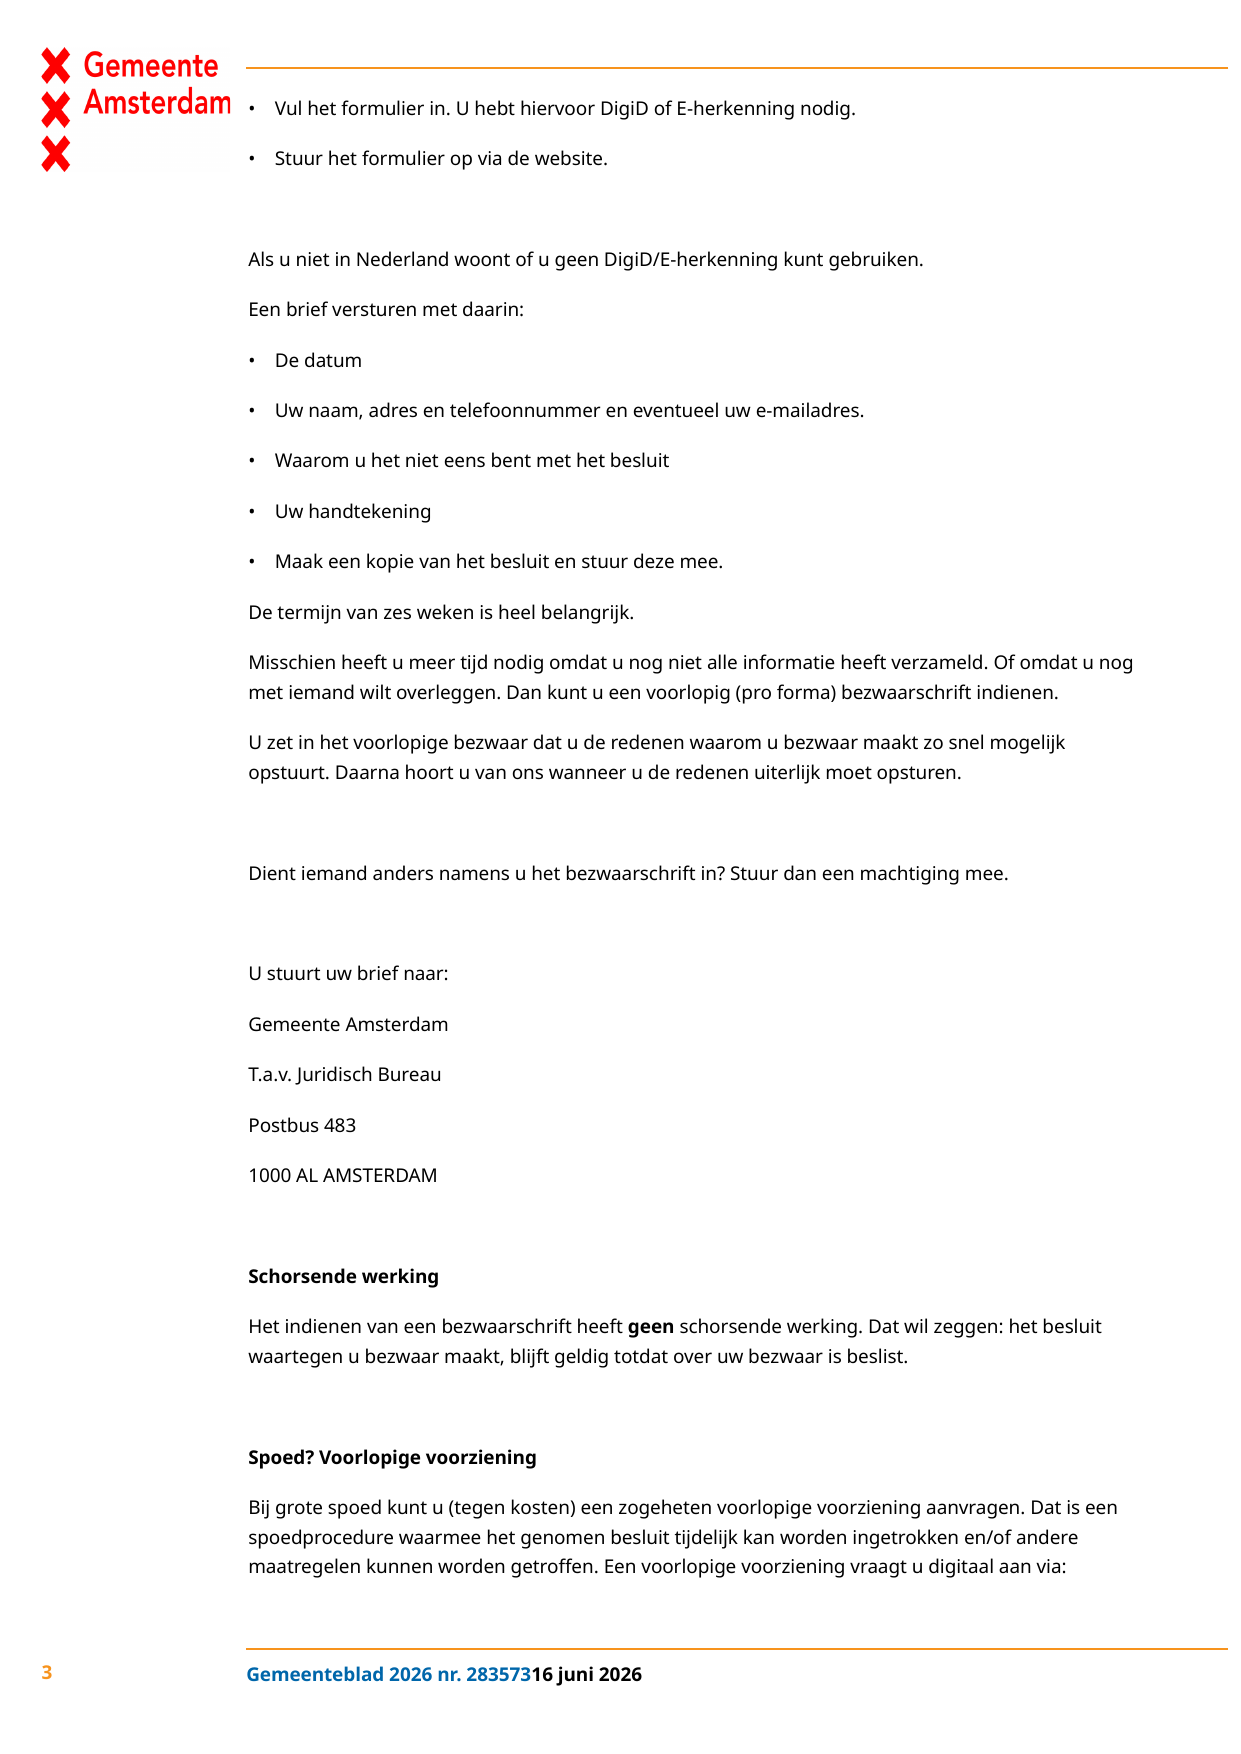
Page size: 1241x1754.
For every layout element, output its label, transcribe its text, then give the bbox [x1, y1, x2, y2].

text Het indienen van een bezwaarschrift heeft geen schorsende werking. Dat wil zeggen: het besluit waartegen u bezwaar maakt, blijft geldig totdat over uw bezwaar is beslist. [248, 1313, 1152, 1369]
text Een brief versturen met daarin: [248, 296, 1152, 322]
text • Stuur het formulier op via de website. [248, 145, 1152, 171]
text Bij grote spoed kunt u (tegen kosten) een zogeheten voorlopige voorziening aanvragen. Dat is een spoedprocedure waarmee het genomen besluit tijdelijk kan worden ingetrokken en/of andere maatregelen kunnen worden getroffen. Een voorlopige voorziening vraagt u digitaal aan via: [248, 1494, 1152, 1579]
text Dient iemand anders namens u het bezwaarschrift in? Stuur dan een machtiging mee. [248, 860, 1152, 886]
text 1000 AL AMSTERDAM [248, 1162, 1152, 1188]
text • Uw naam, adres en telefoonnummer en eventueel uw e-mailadres. [248, 397, 1152, 423]
text Schorsende werking [248, 1263, 1152, 1289]
text Gemeente Amsterdam [248, 1011, 1152, 1037]
text Als u niet in Nederland woont of u geen DigiD/E-herkenning kunt gebruiken. [248, 246, 1152, 272]
picture [41, 47, 231, 172]
text • Maak een kopie van het besluit en stuur deze mee. [248, 548, 1152, 574]
text De termijn van zes weken is heel belangrijk. [248, 599, 1152, 625]
text U zet in het voorlopige bezwaar dat u de redenen waarom u bezwaar maakt zo snel mogelijk opstuurt. Daarna hoort u van ons wanneer u de redenen uiterlijk moet opsturen. [248, 729, 1152, 785]
text • Waarom u het niet eens bent met het besluit [248, 448, 1152, 473]
text Misschien heeft u meer tijd nodig omdat u nog niet alle informatie heeft verzameld. Of omdat u nog met iemand wilt overleggen. Dan kunt u een voorlopig (pro forma) bezwaarschrift indienen. [248, 649, 1152, 705]
text • De datum [248, 347, 1152, 373]
text U stuurt uw brief naar: [248, 961, 1152, 986]
text • Uw handtekening [248, 498, 1152, 524]
text • Vul het formulier in. U hebt hiervoor DigiD of E-herkenning nodig. [248, 95, 1152, 121]
text Postbus 483 [248, 1112, 1152, 1138]
text Spoed? Voorlopige voorziening [248, 1444, 1152, 1470]
text T.a.v. Juridisch Bureau [248, 1061, 1152, 1087]
